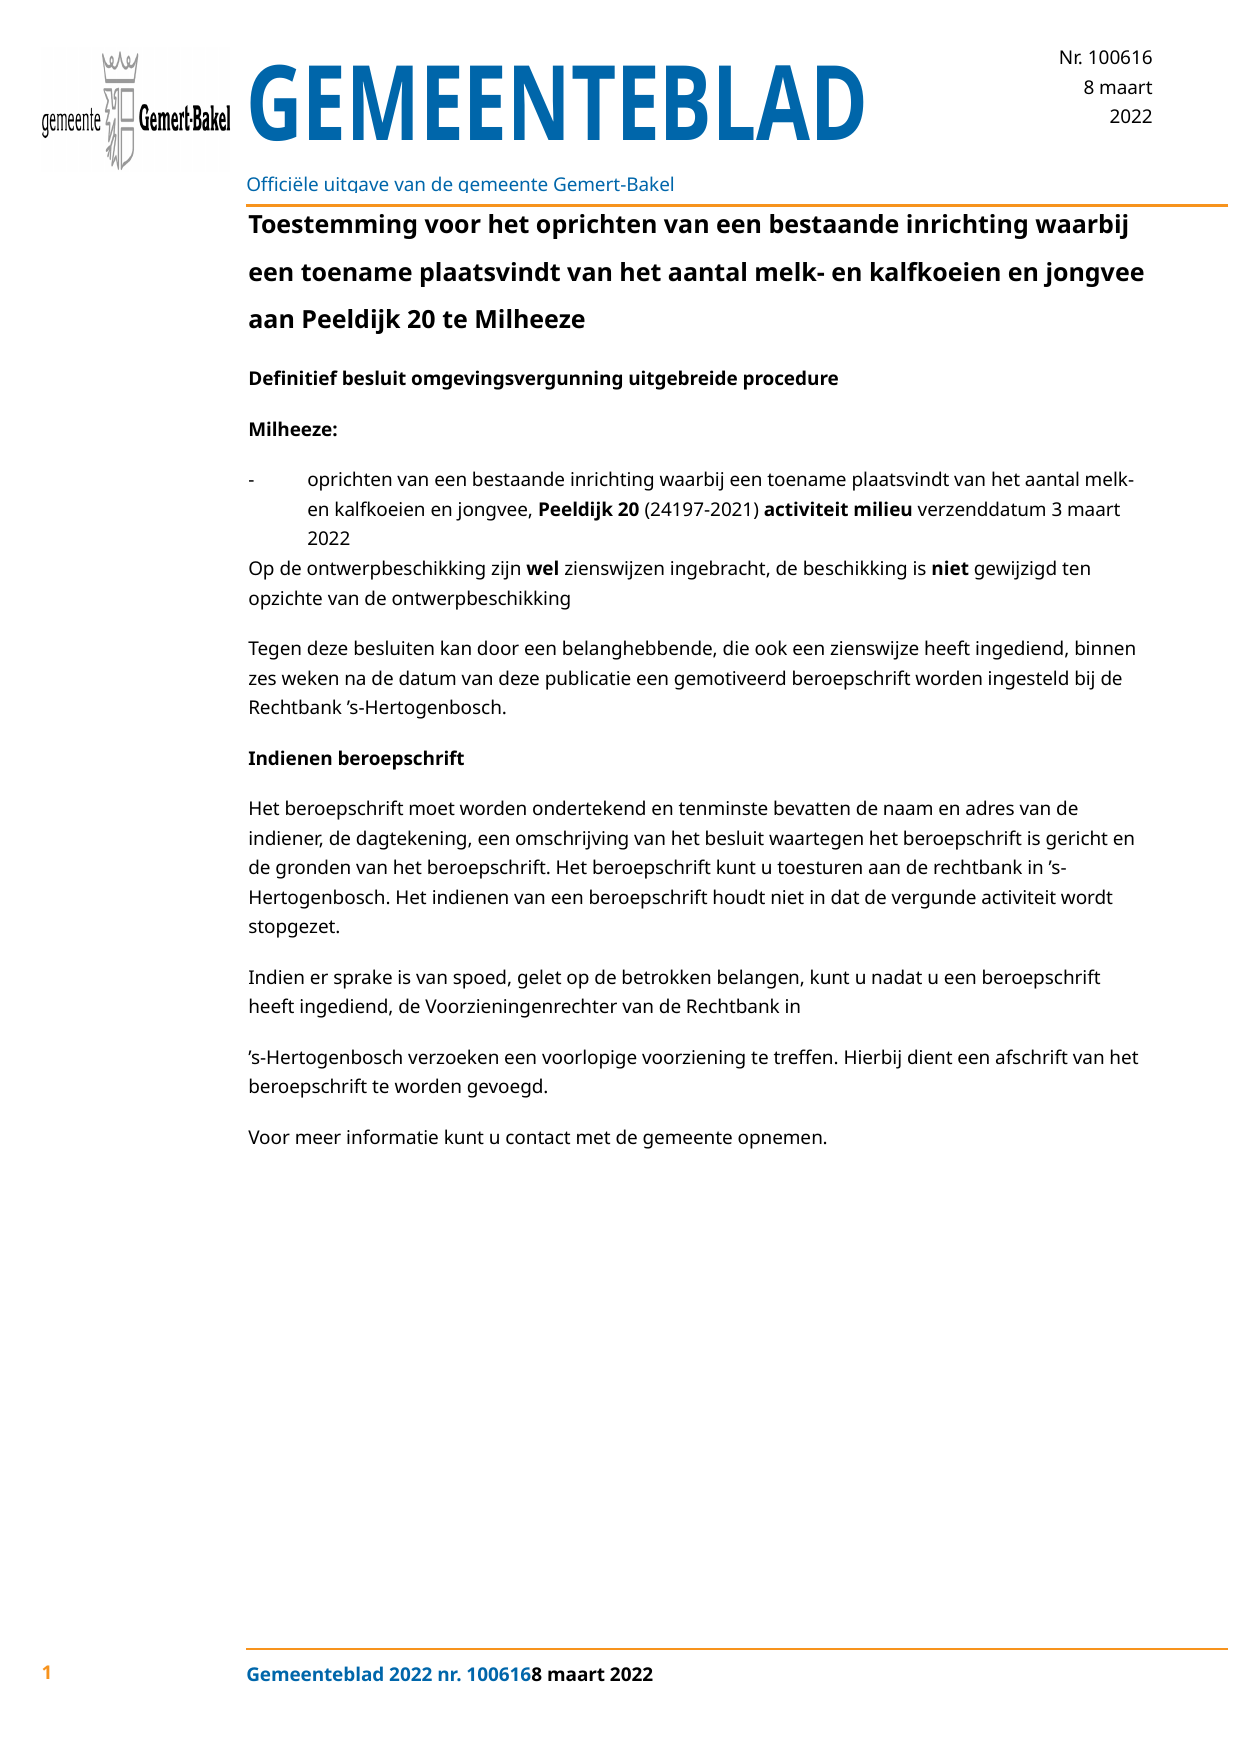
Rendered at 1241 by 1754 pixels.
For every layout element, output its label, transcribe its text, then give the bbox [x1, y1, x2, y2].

text Het beroepschrift moet worden ondertekend en tenminste bevatten de naam en adres van de indiener, de dagtekening, een omschrijving van het besluit waartegen het beroepschrift is gericht en de gronden van het beroepschrift. Het beroepschrift kunt u toesturen aan de rechtbank in ’s-Hertogenbosch. Het indienen van een beroepschrift houdt niet in dat de vergunde activiteit wordt stopgezet. [248, 795, 1152, 939]
text Definitief besluit omgevingsvergunning uitgebreide procedure [248, 366, 1152, 391]
text Toestemming voor het oprichten van een bestaande inrichting waarbij een toename plaatsvindt van het aantal melk- en kalfkoeien en jongvee aan Peeldijk 20 te Milheeze [248, 207, 1152, 336]
text Indien er sprake is van spoed, gelet op de betrokken belangen, kunt u nadat u een beroepschrift heeft ingediend, de Voorzieningenrechter van de Rechtbank in [248, 964, 1152, 1019]
text ’s-Hertogenbosch verzoeken een voorlopige voorziening te treffen. Hierbij dient een afschrift van het beroepschrift te worden gevoegd. [248, 1044, 1152, 1099]
text Voor meer informatie kunt u contact met de gemeente opnemen. [248, 1124, 1152, 1149]
picture [41, 47, 231, 172]
text Indienen beroepschrift [248, 745, 1152, 770]
text Op de ontwerpbeschikking zijn wel zienswijzen ingebracht, de beschikking is niet gewijzigd ten opzichte van de ontwerpbeschikking [248, 555, 1152, 610]
text Milheeze: [248, 416, 1152, 442]
list oprichten van een bestaande inrichting waarbij een toename plaatsvindt van het aantal melk- en kalfkoeien en jongvee, Peeldijk 20 (24197-2021) activiteit milieu verzenddatum 3 maart 2022 [248, 466, 1152, 551]
text Tegen deze besluiten kan door een belanghebbende, die ook een zienswijze heeft ingediend, binnen zes weken na de datum van deze publicatie een gemotiveerd beroepschrift worden ingesteld bij de Rechtbank ’s-Hertogenbosch. [248, 635, 1152, 720]
